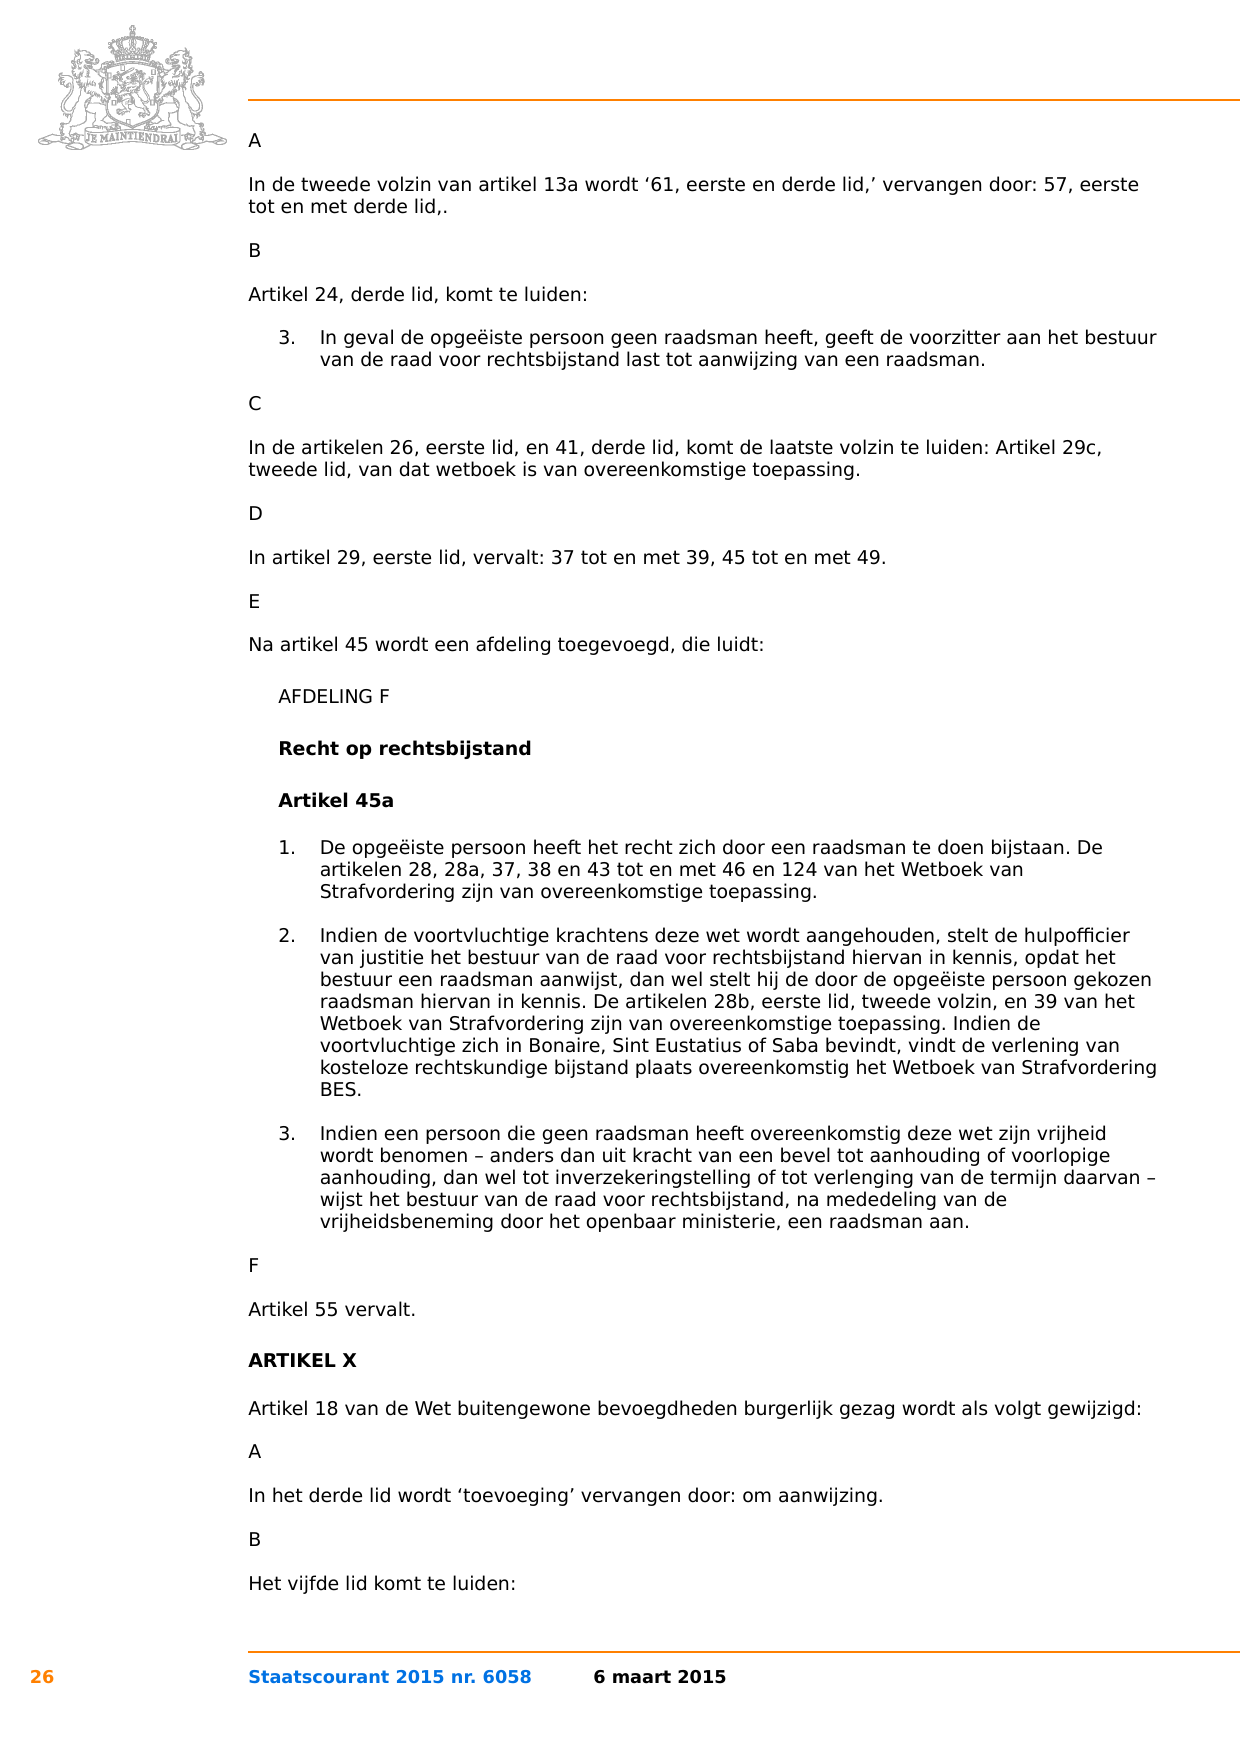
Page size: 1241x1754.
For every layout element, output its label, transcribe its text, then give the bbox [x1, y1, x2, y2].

subtitle AFDELING F [278, 686, 1163, 708]
text Artikel 18 van de Wet buitengewone bevoegdheden burgerlijk gezag wordt als volgt gewijzigd: [248, 1397, 1163, 1419]
text F [248, 1254, 1163, 1277]
text In de tweede volzin van artikel 13a wordt ‘61, eerste en derde lid,’ vervangen door: 57, eerste tot en met derde lid,. [248, 174, 1163, 218]
text B [248, 239, 1163, 262]
text 3. In geval de opgeëiste persoon geen raadsman heeft, geeft de voorzitter aan het bestuur van de raad voor rechtsbijstand last tot aanwijzing van een raadsman. [278, 327, 1163, 371]
text B [248, 1529, 1163, 1551]
text Na artikel 45 wordt een afdeling toegevoegd, die luidt: [248, 634, 1163, 656]
text 1. De opgeëiste persoon heeft het recht zich door een raadsman te doen bijstaan. De artikelen 28, 28a, 37, 38 en 43 tot en met 46 en 124 van het Wetboek van Strafvordering zijn van overeenkomstige toepassing. [278, 837, 1163, 903]
text E [248, 591, 1163, 612]
text Artikel 55 vervalt. [248, 1298, 1163, 1320]
text Het vijfde lid komt te luiden: [248, 1573, 1163, 1595]
text C [248, 393, 1163, 415]
text In artikel 29, eerste lid, vervalt: 37 tot en met 39, 45 tot en met 49. [248, 547, 1163, 569]
text In de artikelen 26, eerste lid, en 41, derde lid, komt de laatste volzin te luiden: Artikel 29c, tweede lid, van dat wetboek is van overeenkomstige toepassing. [248, 437, 1163, 481]
subtitle Artikel 45a [278, 790, 1163, 812]
picture [38, 25, 227, 150]
text 3. Indien een persoon die geen raadsman heeft overeenkomstig deze wet zijn vrijheid wordt benomen – anders dan uit kracht van een bevel tot aanhouding of voorlopige aanhouding, dan wel tot inverzekeringstelling of tot verlenging van de termijn daarvan – wijst het bestuur van de raad voor rechtsbijstand, na mededeling van de vrijheidsbeneming door het openbaar ministerie, een raadsman aan. [278, 1123, 1163, 1233]
text D [248, 503, 1163, 525]
text A [248, 130, 1163, 152]
text In het derde lid wordt ‘toevoeging’ vervangen door: om aanwijzing. [248, 1485, 1163, 1507]
text 2. Indien de voortvluchtige krachtens deze wet wordt aangehouden, stelt de hulpofficier van justitie het bestuur van de raad voor rechtsbijstand hiervan in kennis, opdat het bestuur een raadsman aanwijst, dan wel stelt hij de door de opgeëiste persoon gekozen raadsman hiervan in kennis. De artikelen 28b, eerste lid, tweede volzin, en 39 van het Wetboek van Strafvordering zijn van overeenkomstige toepassing. Indien de voortvluchtige zich in Bonaire, Sint Eustatius of Saba bevindt, vindt de verlening van kosteloze rechtskundige bijstand plaats overeenkomstig het Wetboek van Strafvordering BES. [278, 925, 1163, 1101]
subtitle ARTIKEL X [248, 1350, 1163, 1372]
subtitle Recht op rechtsbijstand [278, 738, 1163, 760]
text Artikel 24, derde lid, komt te luiden: [248, 283, 1163, 305]
text A [248, 1441, 1163, 1463]
